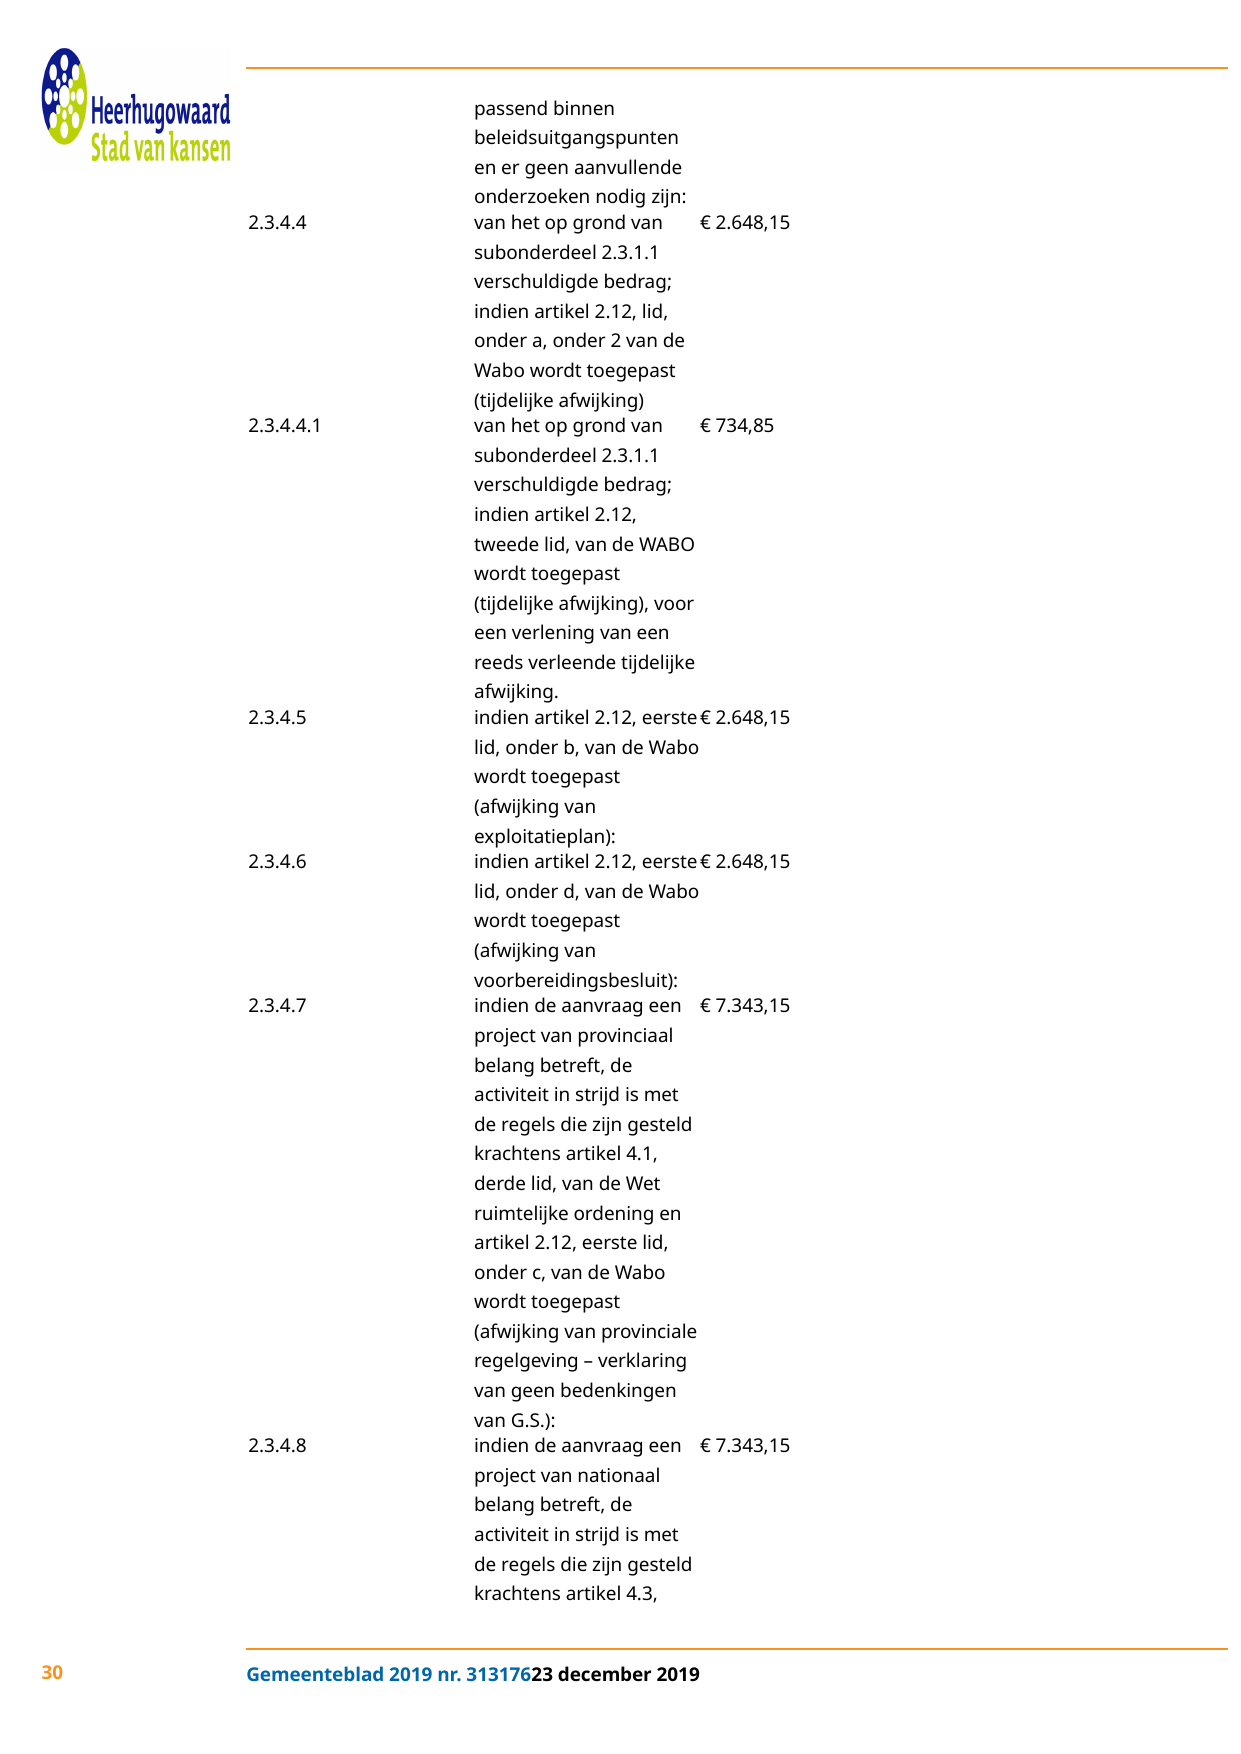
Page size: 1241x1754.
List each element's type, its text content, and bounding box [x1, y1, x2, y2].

table_cell van het op grond van subonderdeel 2.3.1.1 verschuldigde bedrag; indien artikel 2.12, tweede lid, van de WABO wordt toegepast (tijdelijke afwijking), voor een verlening van een reeds verleende tijdelijke afwijking. [474, 413, 700, 704]
table_cell € 7.343,15 [700, 1433, 926, 1606]
table_cell indien artikel 2.12, eerste lid, onder b, van de Wabo wordt toegepast (afwijking van exploitatieplan): [474, 705, 700, 848]
table_cell [700, 95, 926, 209]
table_cell 2.3.4.7 [248, 993, 474, 1432]
table_cell [926, 1433, 1152, 1606]
table_cell [926, 95, 1152, 209]
table_cell 2.3.4.4 [248, 209, 474, 412]
table_cell 2.3.4.6 [248, 849, 474, 993]
table_cell van het op grond van subonderdeel 2.3.1.1 verschuldigde bedrag; indien artikel 2.12, lid, onder a, onder 2 van de Wabo wordt toegepast (tijdelijke afwijking) [474, 209, 700, 412]
table_cell indien artikel 2.12, eerste lid, onder d, van de Wabo wordt toegepast (afwijking van voorbereidingsbesluit): [474, 849, 700, 993]
table_cell indien de aanvraag een project van provinciaal belang betreft, de activiteit in strijd is met de regels die zijn gesteld krachtens artikel 4.1, derde lid, van de Wet ruimtelijke ordening en artikel 2.12, eerste lid, onder c, van de Wabo wordt toegepast (afwijking van provinciale regelgeving – verklaring van geen bedenkingen van G.S.): [474, 993, 700, 1432]
table_cell [926, 849, 1152, 993]
table_cell indien de aanvraag een project van nationaal belang betreft, de activiteit in strijd is met de regels die zijn gesteld krachtens artikel 4.3, [474, 1433, 700, 1606]
table_cell [926, 209, 1152, 412]
table_cell 2.3.4.5 [248, 705, 474, 848]
table_cell [248, 95, 474, 209]
table_cell [926, 705, 1152, 848]
table_cell [926, 413, 1152, 704]
table_cell 2.3.4.4.1 [248, 413, 474, 704]
table_cell € 7.343,15 [700, 993, 926, 1432]
table_cell € 734,85 [700, 413, 926, 704]
table_cell € 2.648,15 [700, 209, 926, 412]
table_cell passend binnen beleidsuitgangspunten en er geen aanvullende onderzoeken nodig zijn: [474, 95, 700, 209]
table_cell € 2.648,15 [700, 705, 926, 848]
table_cell € 2.648,15 [700, 849, 926, 993]
table_cell [926, 993, 1152, 1432]
table_cell 2.3.4.8 [248, 1433, 474, 1606]
picture [41, 47, 231, 172]
